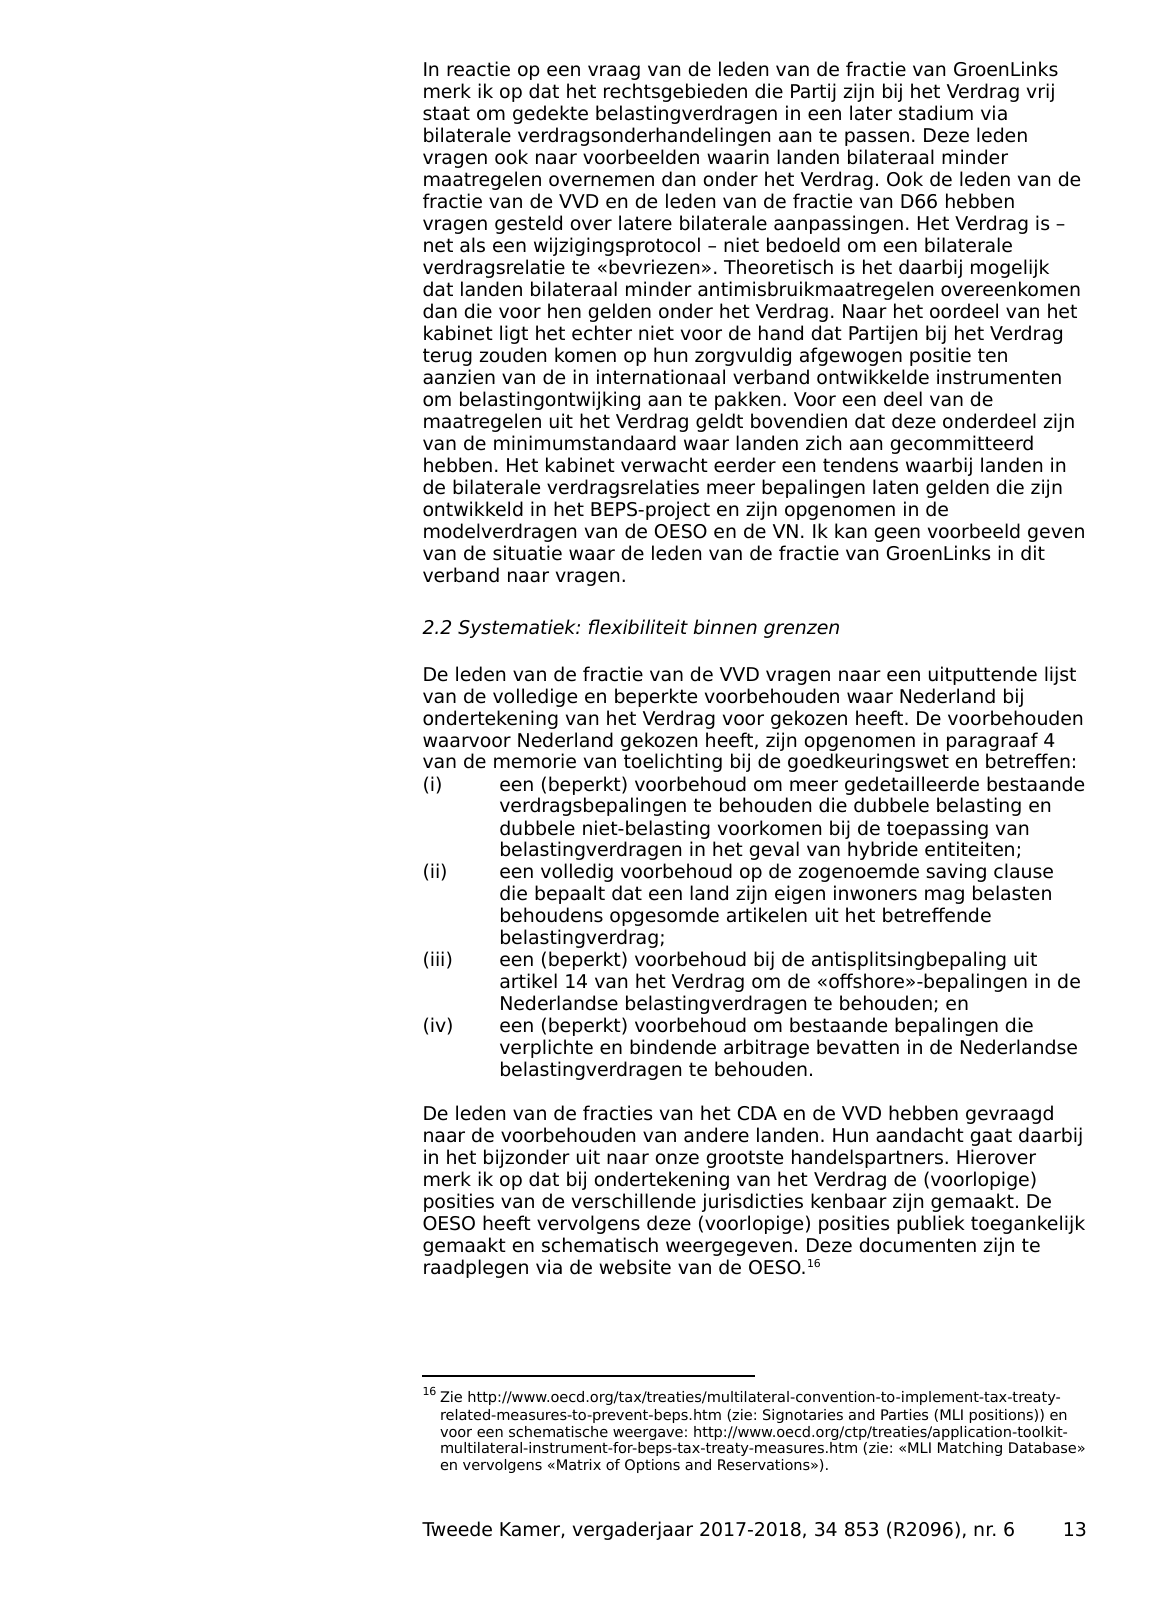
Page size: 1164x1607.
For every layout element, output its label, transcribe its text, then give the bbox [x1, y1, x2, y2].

text Zie http://www.oecd.org/tax/treaties/multilateral-convention-to-implement-tax-treaty-related-measures-to-prevent-beps.htm (zie: Signotaries and Parties (MLI positions)) en voor een schematische weergave: http://www.oecd.org/ctp/treaties/application-toolkit-multilateral-instrument-for-beps-tax-treaty-measures.htm (zie: «MLI Matching Database» en vervolgens «Matrix of Options and Reservations»). [422, 1385, 1087, 1474]
text De leden van de fracties van het CDA en de VVD hebben gevraagd naar de voorbehouden van andere landen. Hun aandacht gaat daarbij in het bijzonder uit naar onze grootste handelspartners. Hierover merk ik op dat bij ondertekening van het Verdrag de (voorlopige) posities van de verschillende jurisdicties kenbaar zijn gemaakt. De OESO heeft vervolgens deze (voorlopige) posities publiek toegankelijk gemaakt en schematisch weergegeven. Deze documenten zijn te raadplegen via de website van de OESO. [422, 1103, 1087, 1279]
text (iv) een (beperkt) voorbehoud om bestaande bepalingen die verplichte en bindende arbitrage bevatten in de Nederlandse belastingverdragen te behouden. [422, 1015, 1087, 1081]
text In reactie op een vraag van de leden van de fractie van GroenLinks merk ik op dat het rechtsgebieden die Partij zijn bij het Verdrag vrij staat om gedekte belastingverdragen in een later stadium via bilaterale verdragsonderhandelingen aan te passen. Deze leden vragen ook naar voorbeelden waarin landen bilateraal minder maatregelen overnemen dan onder het Verdrag. Ook de leden van de fractie van de VVD en de leden van de fractie van D66 hebben vragen gesteld over latere bilaterale aanpassingen. Het Verdrag is – net als een wijzigingsprotocol – niet bedoeld om een bilaterale verdragsrelatie te «bevriezen». Theoretisch is het daarbij mogelijk dat landen bilateraal minder antimisbruikmaatregelen overeenkomen dan die voor hen gelden onder het Verdrag. Naar het oordeel van het kabinet ligt het echter niet voor de hand dat Partijen bij het Verdrag terug zouden komen op hun zorgvuldig afgewogen positie ten aanzien van de in internationaal verband ontwikkelde instrumenten om belastingontwijking aan te pakken. Voor een deel van de maatregelen uit het Verdrag geldt bovendien dat deze onderdeel zijn van de minimumstandaard waar landen zich aan gecommitteerd hebben. Het kabinet verwacht eerder een tendens waarbij landen in de bilaterale verdragsrelaties meer bepalingen laten gelden die zijn ontwikkeld in het BEPS-project en zijn opgenomen in de modelverdragen van de OESO en de VN. Ik kan geen voorbeeld geven van de situatie waar de leden van de fractie van GroenLinks in dit verband naar vragen. [422, 59, 1087, 587]
text De leden van de fractie van de VVD vragen naar een uitputtende lijst van de volledige en beperkte voorbehouden waar Nederland bij ondertekening van het Verdrag voor gekozen heeft. De voorbehouden waarvoor Nederland gekozen heeft, zijn opgenomen in paragraaf 4 van de memorie van toelichting bij de goedkeuringswet en betreffen: [422, 663, 1087, 773]
text (i) een (beperkt) voorbehoud om meer gedetailleerde bestaande verdragsbepalingen te behouden die dubbele belasting en dubbele niet-belasting voorkomen bij de toepassing van belastingverdragen in het geval van hybride entiteiten; [422, 773, 1087, 861]
text (ii) een volledig voorbehoud op de zogenoemde saving clause die bepaalt dat een land zijn eigen inwoners mag belasten behoudens opgesomde artikelen uit het betreffende belastingverdrag; [422, 861, 1087, 949]
subtitle 2.2 Systematiek: flexibiliteit binnen grenzen [422, 617, 1087, 638]
text (iii) een (beperkt) voorbehoud bij de antisplitsingbepaling uit artikel 14 van het Verdrag om de «offshore»-bepalingen in de Nederlandse belastingverdragen te behouden; en [422, 949, 1087, 1015]
